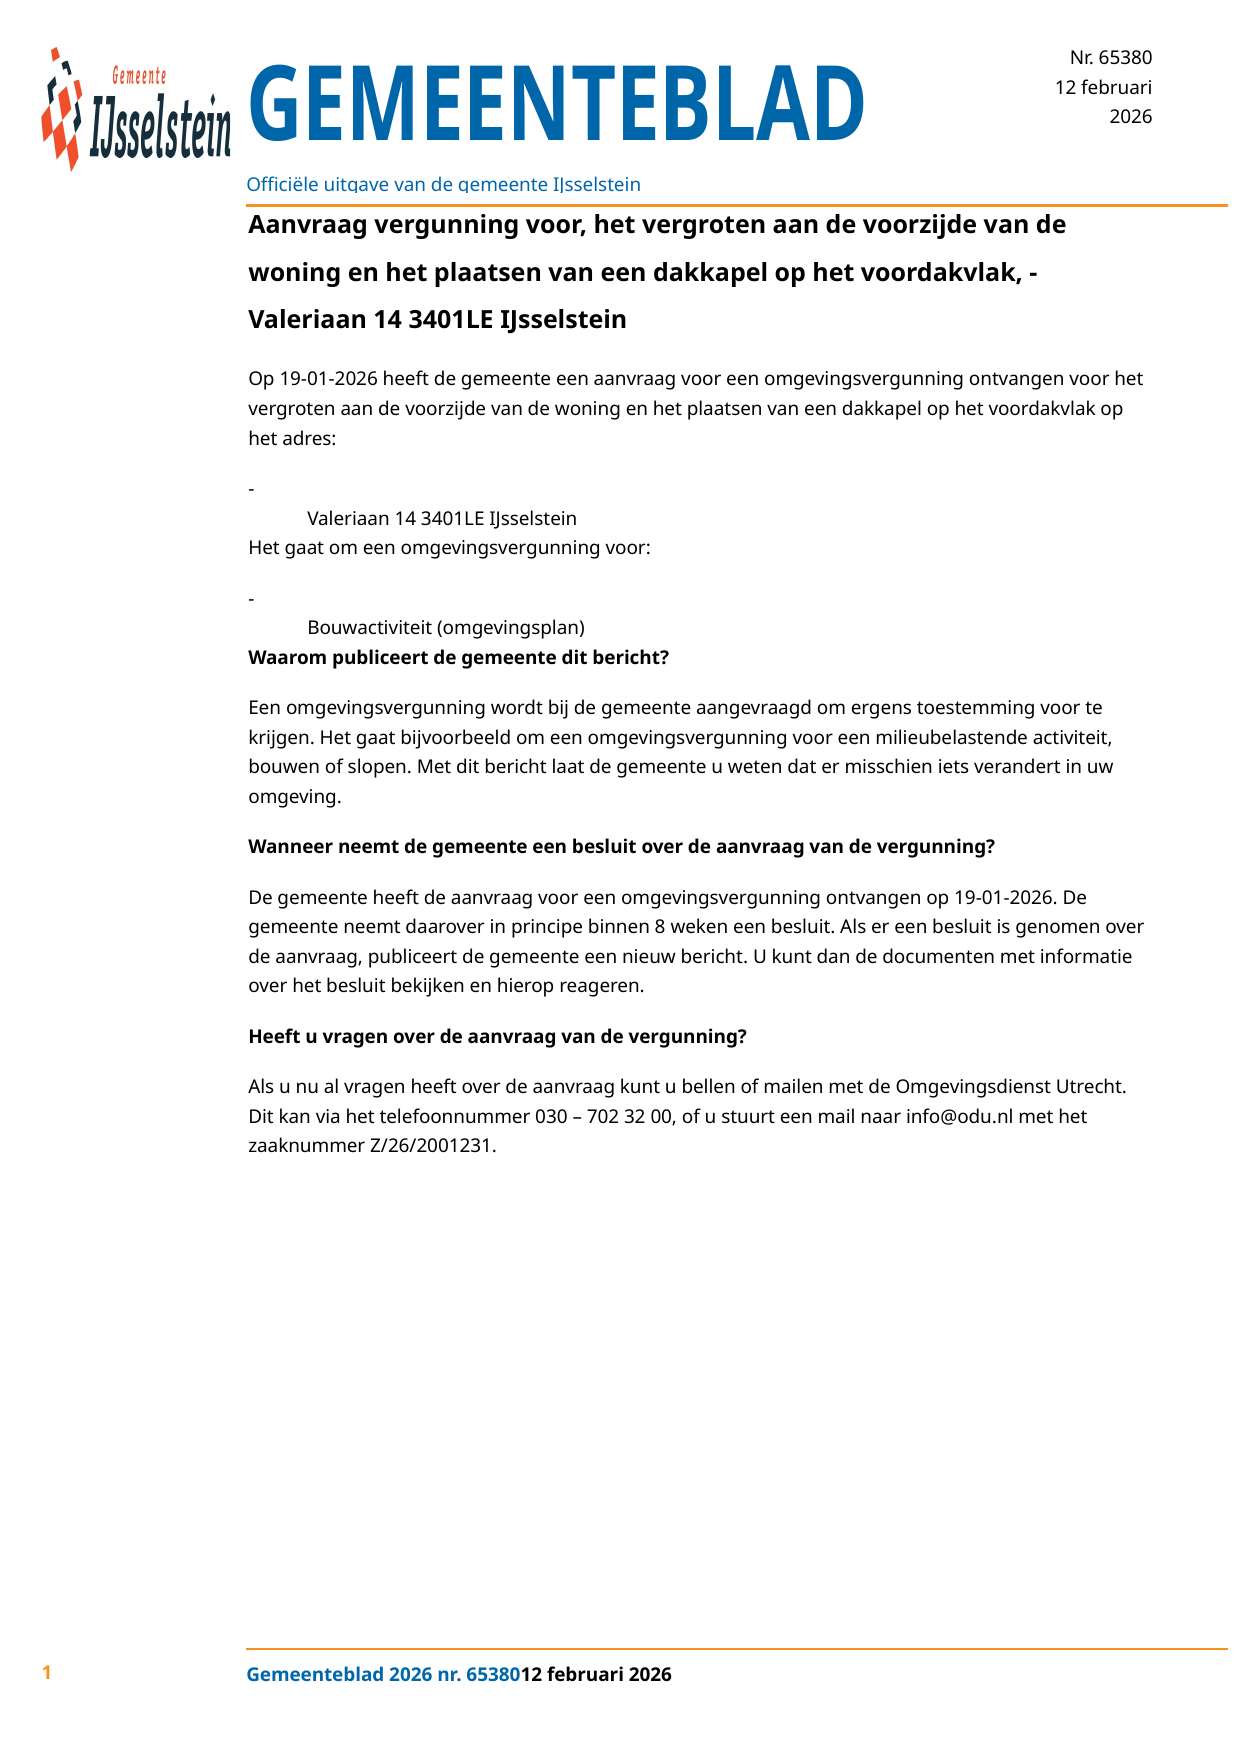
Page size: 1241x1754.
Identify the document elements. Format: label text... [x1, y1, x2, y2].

text Op 19-01-2026 heeft de gemeente een aanvraag voor een omgevingsvergunning ontvangen voor het vergroten aan de voorzijde van de woning en het plaatsen van een dakkapel op het voordakvlak op het adres: [248, 366, 1152, 450]
text Heeft u vragen over de aanvraag van de vergunning? [248, 1023, 1152, 1049]
text Een omgevingsvergunning wordt bij de gemeente aangevraagd om ergens toestemming voor te krijgen. Het gaat bijvoorbeeld om een omgevingsvergunning voor een milieubelastende activiteit, bouwen of slopen. Met dit bericht laat de gemeente u weten dat er misschien iets verandert in uw omgeving. [248, 694, 1152, 809]
text Het gaat om een omgevingsvergunning voor: [248, 534, 1152, 560]
picture [41, 47, 231, 172]
list Bouwactiviteit (omgevingsplan) [248, 614, 1152, 640]
text Wanneer neemt de gemeente een besluit over de aanvraag van de vergunning? [248, 833, 1152, 859]
text Aanvraag vergunning voor, het vergroten aan de voorzijde van de woning en het plaatsen van een dakkapel op het voordakvlak, -Valeriaan 14 3401LE IJsselstein [248, 207, 1152, 336]
text Waarom publiceert de gemeente dit bericht? [248, 644, 1152, 669]
text De gemeente heeft de aanvraag voor een omgevingsvergunning ontvangen op 19-01-2026. De gemeente neemt daarover in principe binnen 8 weken een besluit. Als er een besluit is genomen over de aanvraag, publiceert de gemeente een nieuw bericht. U kunt dan de documenten met informatie over het besluit bekijken en hierop reageren. [248, 884, 1152, 998]
text Als u nu al vragen heeft over de aanvraag kunt u bellen of mailen met de Omgevingsdienst Utrecht. Dit kan via het telefoonnummer 030 – 702 32 00, of u stuurt een mail naar info@odu.nl met het zaaknummer Z/26/2001231. [248, 1073, 1152, 1158]
list Valeriaan 14 3401LE IJsselstein [248, 505, 1152, 530]
